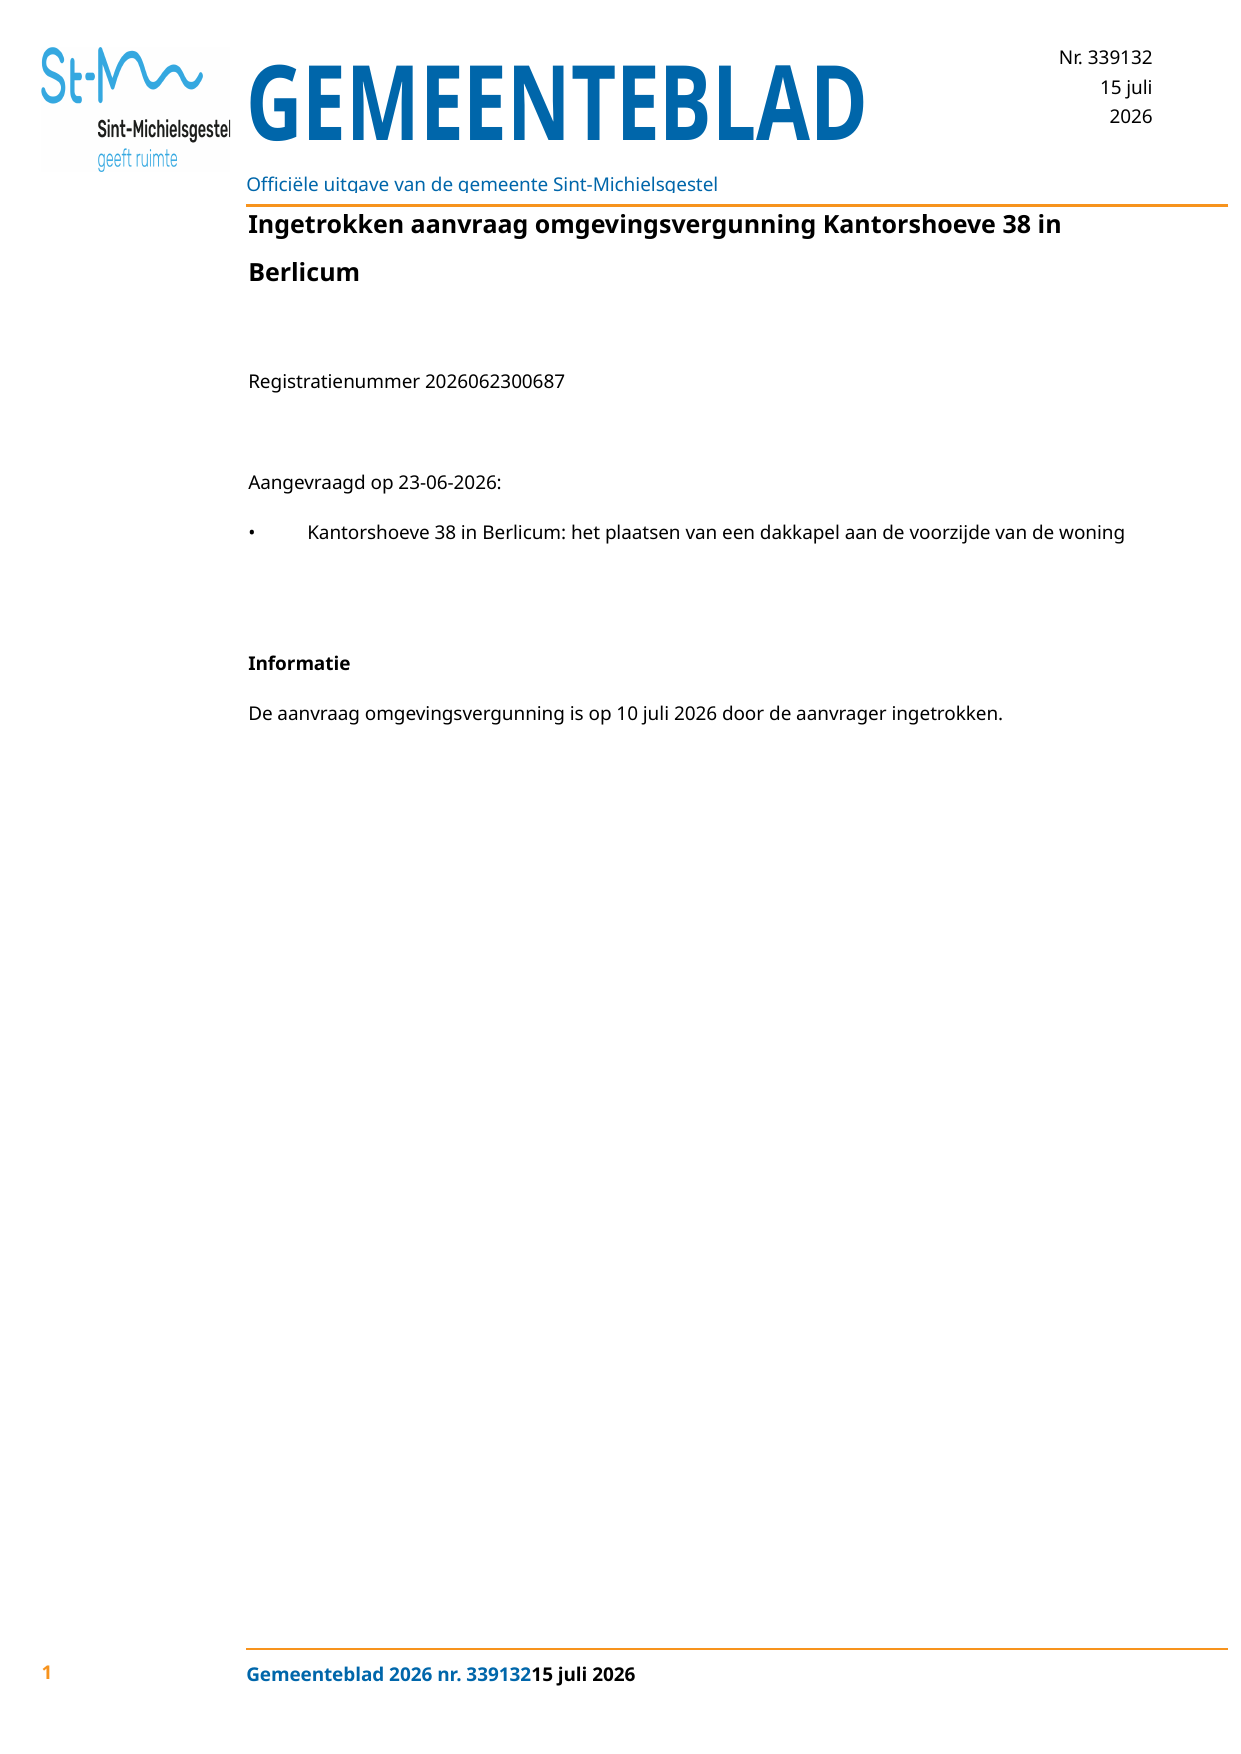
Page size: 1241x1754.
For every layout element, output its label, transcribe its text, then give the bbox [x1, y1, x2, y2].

text Aangevraagd op 23-06-2026: [248, 469, 1152, 495]
text Informatie [248, 650, 1152, 676]
text De aanvraag omgevingsvergunning is op 10 juli 2026 door de aanvrager ingetrokken. [248, 700, 1152, 726]
picture [41, 47, 231, 172]
text Ingetrokken aanvraag omgevingsvergunning Kantorshoeve 38 in Berlicum [248, 207, 1152, 288]
text Registratienummer 2026062300687 [248, 368, 1152, 394]
list Kantorshoeve 38 in Berlicum: het plaatsen van een dakkapel aan de voorzijde van de woning [248, 519, 1152, 545]
